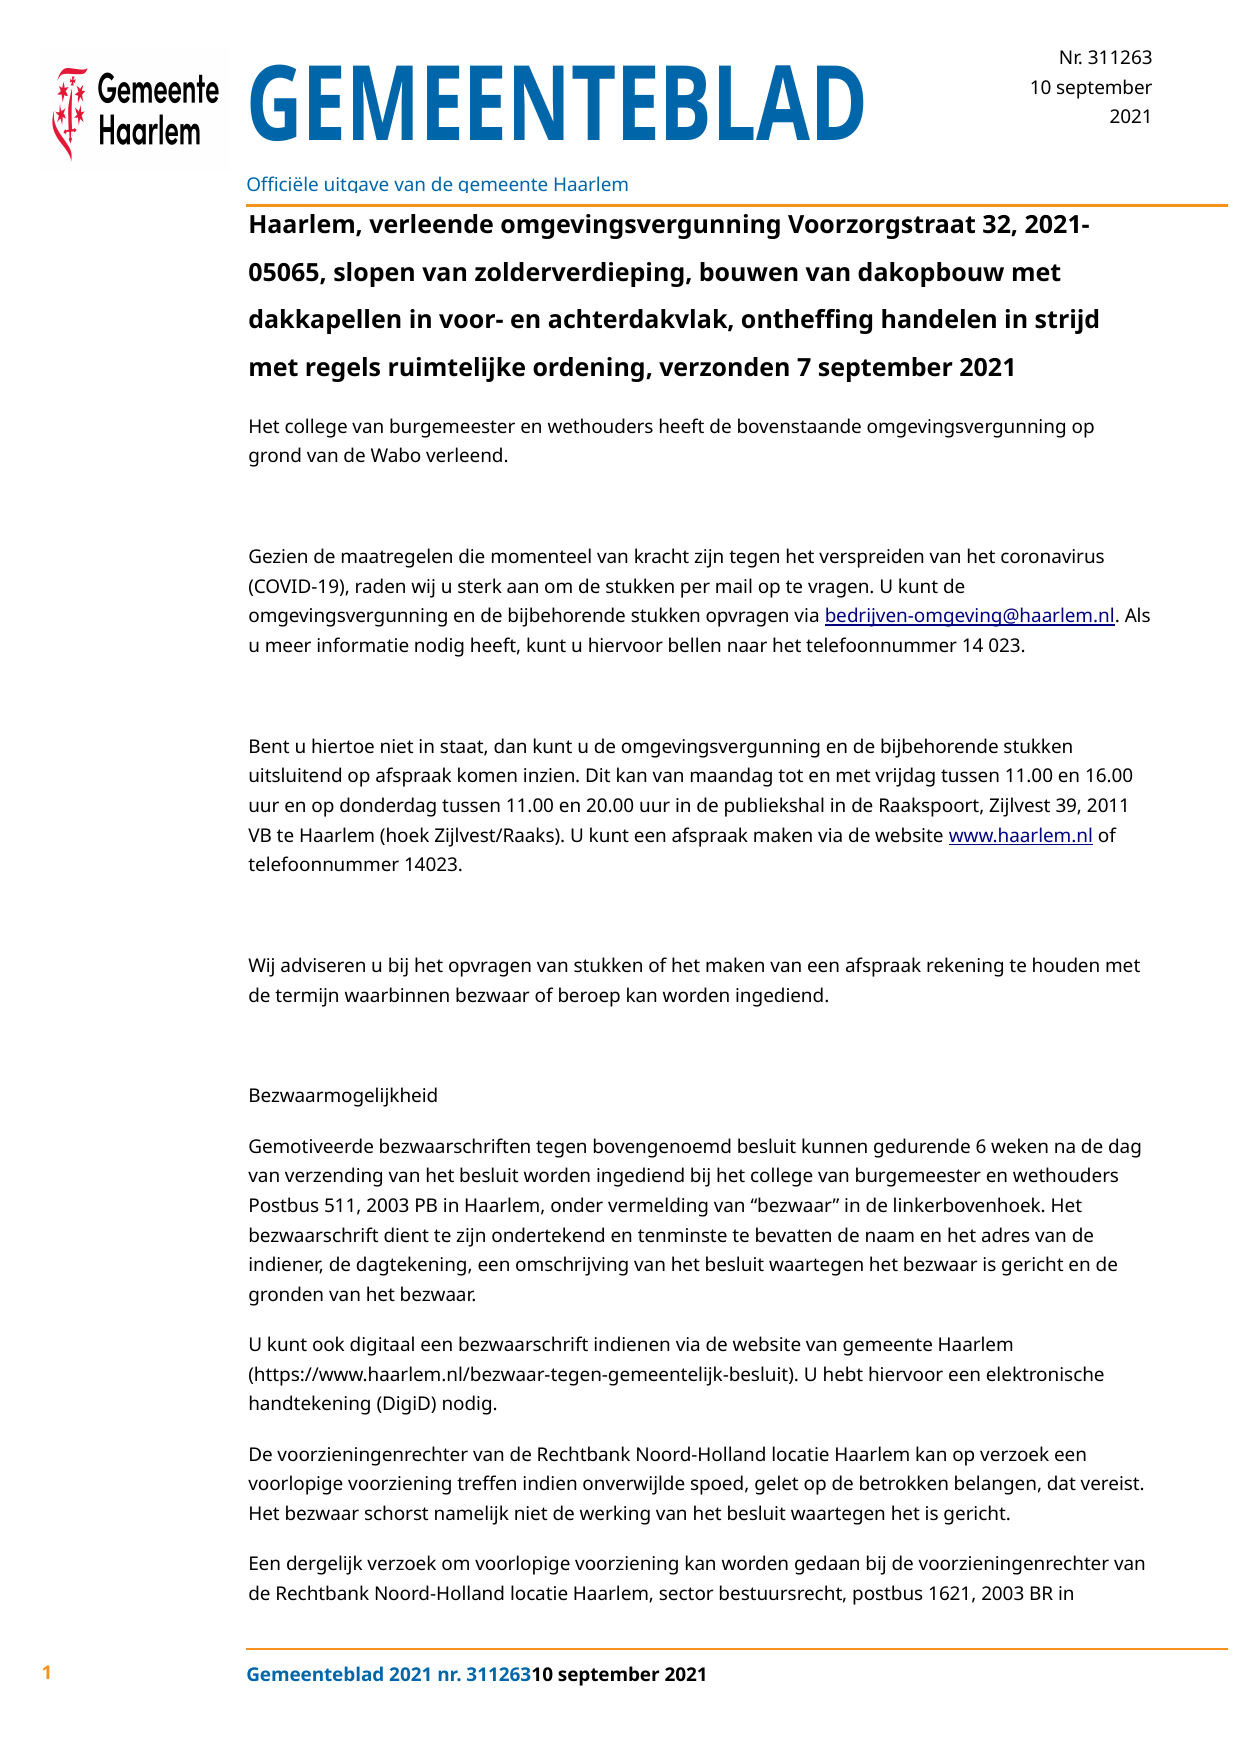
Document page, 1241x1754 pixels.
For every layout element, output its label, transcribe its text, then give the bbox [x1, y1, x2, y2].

text Een dergelijk verzoek om voorlopige voorziening kan worden gedaan bij de voorzieningenrechter van de Rechtbank Noord-Holland locatie Haarlem, sector bestuursrecht, postbus 1621, 2003 BR in [248, 1551, 1152, 1606]
text U kunt ook digitaal een bezwaarschrift indienen via de website van gemeente Haarlem (https://www.haarlem.nl/bezwaar-tegen-gemeentelijk-besluit). U hebt hiervoor een elektronische handtekening (DigiD) nodig. [248, 1331, 1152, 1416]
picture [41, 47, 231, 172]
text Gemotiveerde bezwaarschriften tegen bovengenoemd besluit kunnen gedurende 6 weken na de dag van verzending van het besluit worden ingediend bij het college van burgemeester en wethouders Postbus 511, 2003 PB in Haarlem, onder vermelding van “bezwaar” in de linkerbovenhoek. Het bezwaarschrift dient te zijn ondertekend en tenminste te bevatten de naam en het adres van de indiener, de dagtekening, een omschrijving van het besluit waartegen het bezwaar is gericht en de gronden van het bezwaar. [248, 1133, 1152, 1307]
text Het college van burgemeester en wethouders heeft de bovenstaande omgevingsvergunning op grond van de Wabo verleend. [248, 413, 1152, 468]
text Bezwaarmogelijkheid [248, 1083, 1152, 1108]
text Haarlem, verleende omgevingsvergunning Voorzorgstraat 32, 2021-05065, slopen van zolderverdieping, bouwen van dakopbouw met dakkapellen in voor- en achterdakvlak, ontheffing handelen in strijd met regels ruimtelijke ordening, verzonden 7 september 2021 [248, 207, 1152, 384]
text Bent u hiertoe niet in staat, dan kunt u de omgevingsvergunning en de bijbehorende stukken uitsluitend op afspraak komen inzien. Dit kan van maandag tot en met vrijdag tussen 11.00 en 16.00 uur en op donderdag tussen 11.00 en 20.00 uur in de publiekshal in de Raakspoort, Zijlvest 39, 2011 VB te Haarlem (hoek Zijlvest/Raaks). U kunt een afspraak maken via de website www.haarlem.nl of telefoonnummer 14023. [248, 733, 1152, 877]
text Gezien de maatregelen die momenteel van kracht zijn tegen het verspreiden van het coronavirus (COVID-19), raden wij u sterk aan om de stukken per mail op te vragen. U kunt de omgevingsvergunning en de bijbehorende stukken opvragen via bedrijven-omgeving@haarlem.nl. Als u meer informatie nodig heeft, kunt u hiervoor bellen naar het telefoonnummer 14 023. [248, 543, 1152, 658]
text Wij adviseren u bij het opvragen van stukken of het maken van een afspraak rekening te houden met de termijn waarbinnen bezwaar of beroep kan worden ingediend. [248, 952, 1152, 1008]
text De voorzieningenrechter van de Rechtbank Noord-Holland locatie Haarlem kan op verzoek een voorlopige voorziening treffen indien onverwijlde spoed, gelet op de betrokken belangen, dat vereist. Het bezwaar schorst namelijk niet de werking van het besluit waartegen het is gericht. [248, 1441, 1152, 1526]
